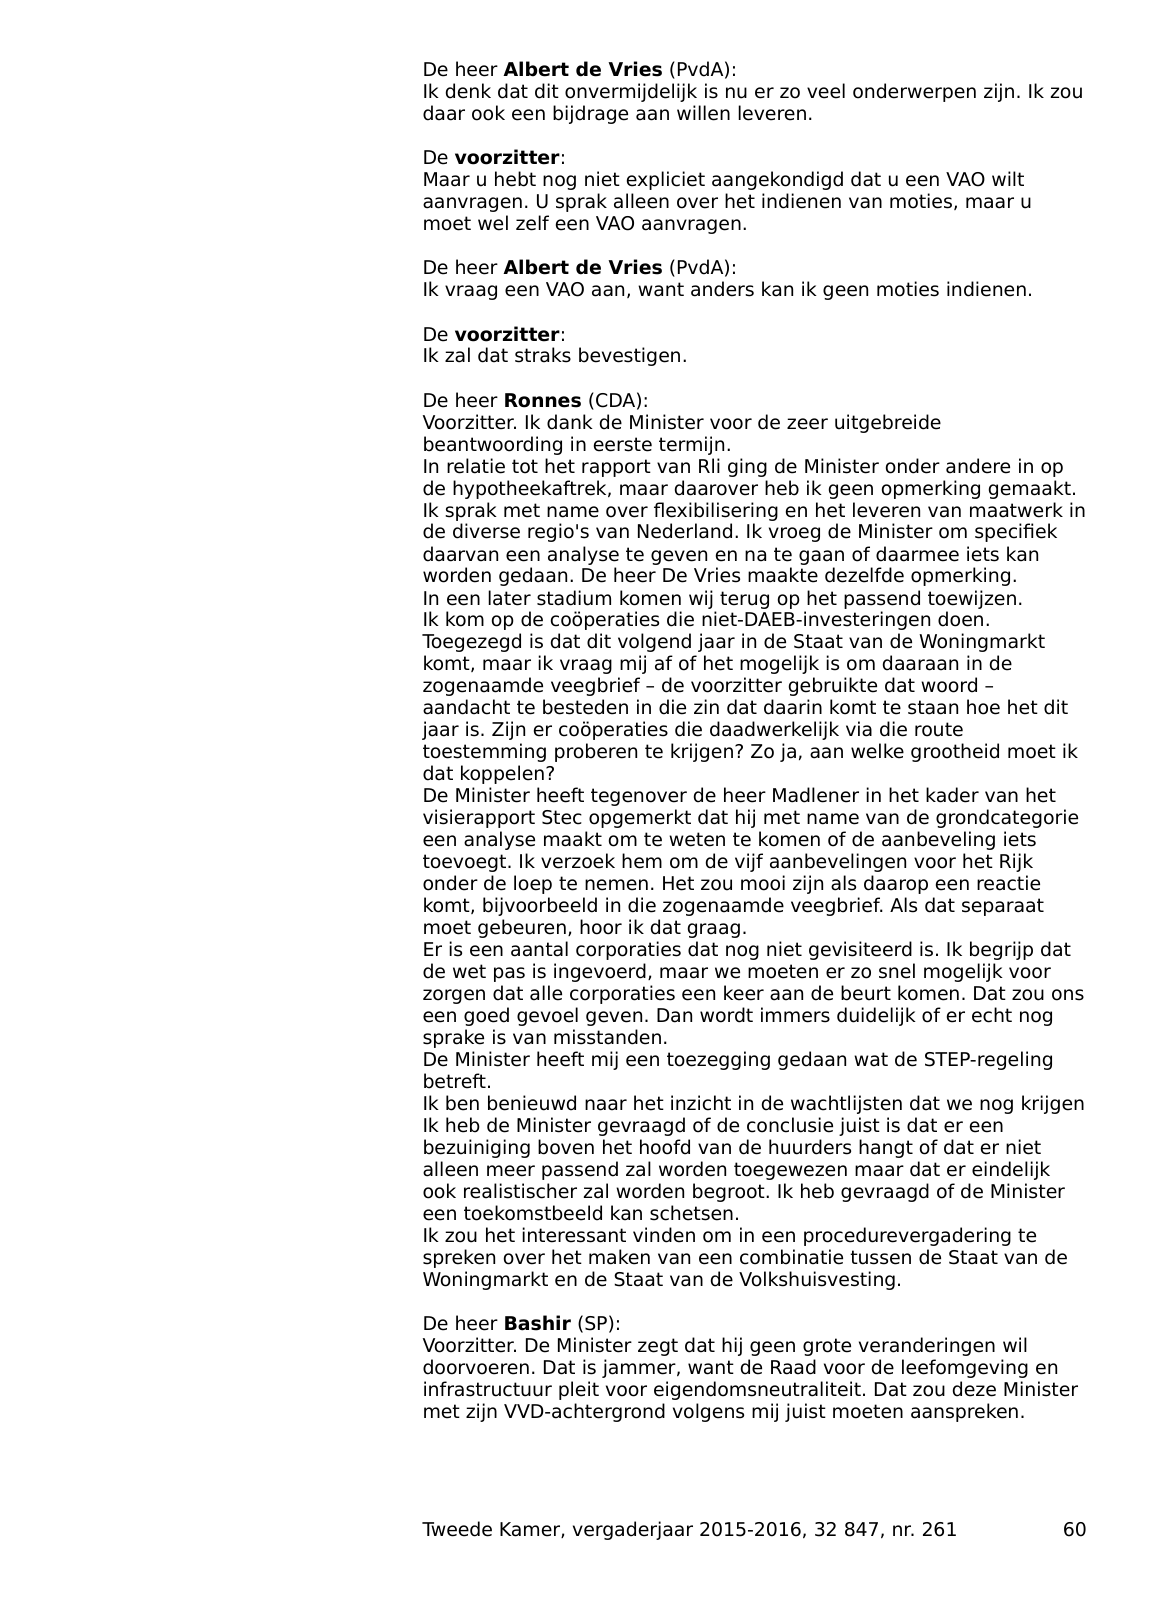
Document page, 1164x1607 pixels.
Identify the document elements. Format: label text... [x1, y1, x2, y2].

text Ik ben benieuwd naar het inzicht in de wachtlijsten dat we nog krijgen [422, 1093, 1087, 1115]
text Ik denk dat dit onvermijdelijk is nu er zo veel onderwerpen zijn. Ik zou daar ook een bijdrage aan willen leveren. [422, 81, 1087, 125]
text In relatie tot het rapport van Rli ging de Minister onder andere in op de hypotheekaftrek, maar daarover heb ik geen opmerking gemaakt. Ik sprak met name over flexibilisering en het leveren van maatwerk in de diverse regio's van Nederland. Ik vroeg de Minister om specifiek daarvan een analyse te geven en na te gaan of daarmee iets kan worden gedaan. De heer De Vries maakte dezelfde opmerking. [422, 456, 1087, 587]
text De Minister heeft tegenover de heer Madlener in het kader van het visierapport Stec opgemerkt dat hij met name van de grondcategorie een analyse maakt om te weten te komen of de aanbeveling iets toevoegt. Ik verzoek hem om de vijf aanbevelingen voor het Rijk onder de loep te nemen. Het zou mooi zijn als daarop een reactie komt, bijvoorbeeld in die zogenaamde veegbrief. Als dat separaat moet gebeuren, hoor ik dat graag. [422, 785, 1087, 939]
text De heer Bashir (SP): [422, 1313, 1087, 1335]
text Maar u hebt nog niet expliciet aangekondigd dat u een VAO wilt aanvragen. U sprak alleen over het indienen van moties, maar u moet wel zelf een VAO aanvragen. [422, 169, 1087, 235]
text De heer Ronnes (CDA): [422, 389, 1087, 412]
text Ik zal dat straks bevestigen. [422, 345, 1087, 367]
text De voorzitter: [422, 147, 1087, 169]
text Voorzitter. Ik dank de Minister voor de zeer uitgebreide beantwoording in eerste termijn. [422, 412, 1087, 456]
text Ik kom op de coöperaties die niet-DAEB-investeringen doen. Toegezegd is dat dit volgend jaar in de Staat van de Woningmarkt komt, maar ik vraag mij af of het mogelijk is om daaraan in de zogenaamde veegbrief – de voorzitter gebruikte dat woord – aandacht te besteden in die zin dat daarin komt te staan hoe het dit jaar is. Zijn er coöperaties die daadwerkelijk via die route toestemming proberen te krijgen? Zo ja, aan welke grootheid moet ik dat koppelen? [422, 609, 1087, 785]
text De heer Albert de Vries (PvdA): [422, 59, 1087, 81]
text Voorzitter. De Minister zegt dat hij geen grote veranderingen wil doorvoeren. Dat is jammer, want de Raad voor de leefomgeving en infrastructuur pleit voor eigendomsneutraliteit. Dat zou deze Minister met zijn VVD-achtergrond volgens mij juist moeten aanspreken. [422, 1335, 1087, 1423]
text Ik vraag een VAO aan, want anders kan ik geen moties indienen. [422, 279, 1087, 301]
text De Minister heeft mij een toezegging gedaan wat de STEP-regeling betreft. [422, 1049, 1087, 1093]
text Er is een aantal corporaties dat nog niet gevisiteerd is. Ik begrijp dat de wet pas is ingevoerd, maar we moeten er zo snel mogelijk voor zorgen dat alle corporaties een keer aan de beurt komen. Dat zou ons een goed gevoel geven. Dan wordt immers duidelijk of er echt nog sprake is van misstanden. [422, 939, 1087, 1049]
text Ik heb de Minister gevraagd of de conclusie juist is dat er een bezuiniging boven het hoofd van de huurders hangt of dat er niet alleen meer passend zal worden toegewezen maar dat er eindelijk ook realistischer zal worden begroot. Ik heb gevraagd of de Minister een toekomstbeeld kan schetsen. [422, 1115, 1087, 1225]
text De heer Albert de Vries (PvdA): [422, 257, 1087, 279]
text Ik zou het interessant vinden om in een procedurevergadering te spreken over het maken van een combinatie tussen de Staat van de Woningmarkt en de Staat van de Volkshuisvesting. [422, 1225, 1087, 1291]
text De voorzitter: [422, 323, 1087, 345]
text In een later stadium komen wij terug op het passend toewijzen. [422, 587, 1087, 609]
